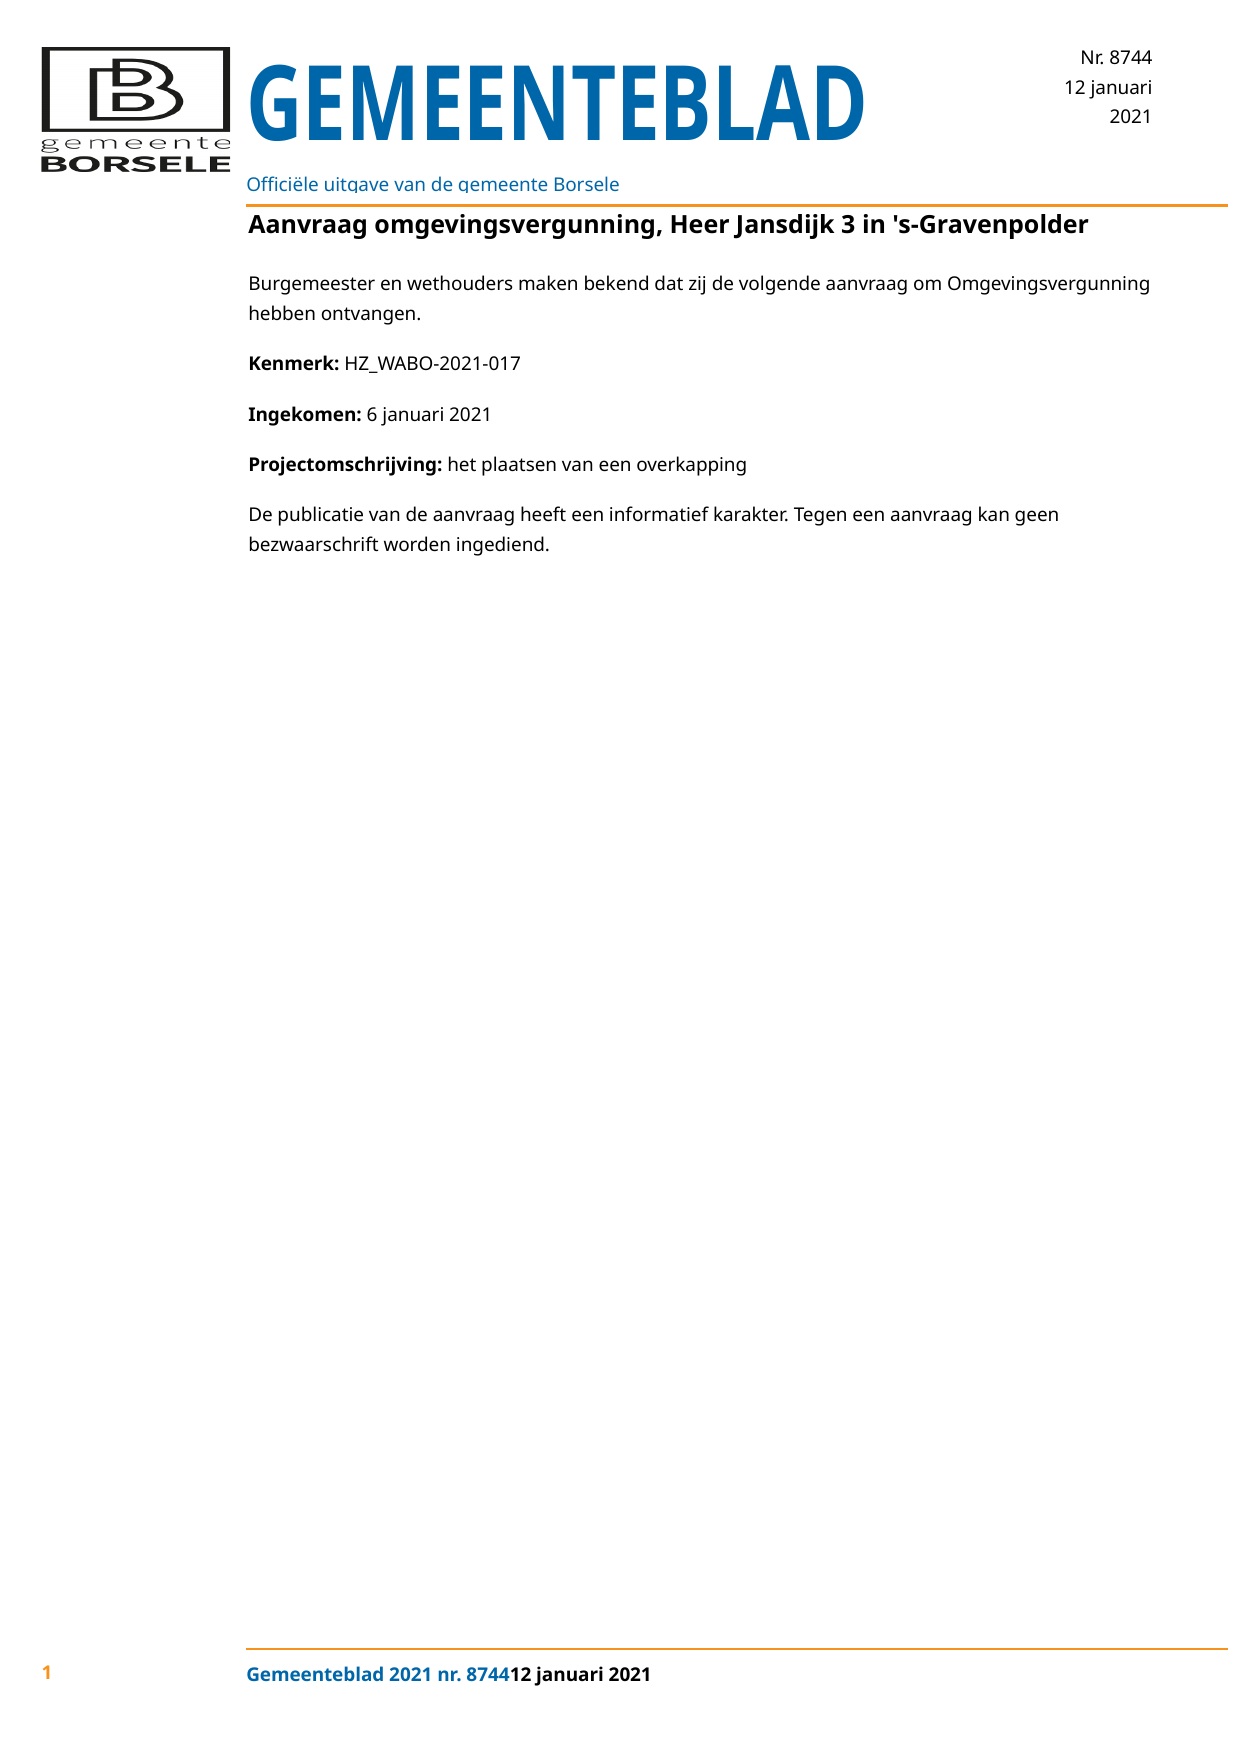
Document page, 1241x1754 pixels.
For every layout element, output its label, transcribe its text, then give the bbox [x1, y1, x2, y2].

text Burgemeester en wethouders maken bekend dat zij de volgende aanvraag om Omgevingsvergunning hebben ontvangen. [248, 270, 1152, 326]
text Kenmerk: HZ_WABO-2021-017 [248, 350, 1152, 376]
text Ingekomen: 6 januari 2021 [248, 401, 1152, 426]
picture [41, 47, 231, 172]
text De publicatie van de aanvraag heeft een informatief karakter. Tegen een aanvraag kan geen bezwaarschrift worden ingediend. [248, 502, 1152, 557]
text Aanvraag omgevingsvergunning, Heer Jansdijk 3 in 's-Gravenpolder [248, 207, 1152, 241]
text Projectomschrijving: het plaatsen van een overkapping [248, 451, 1152, 477]
